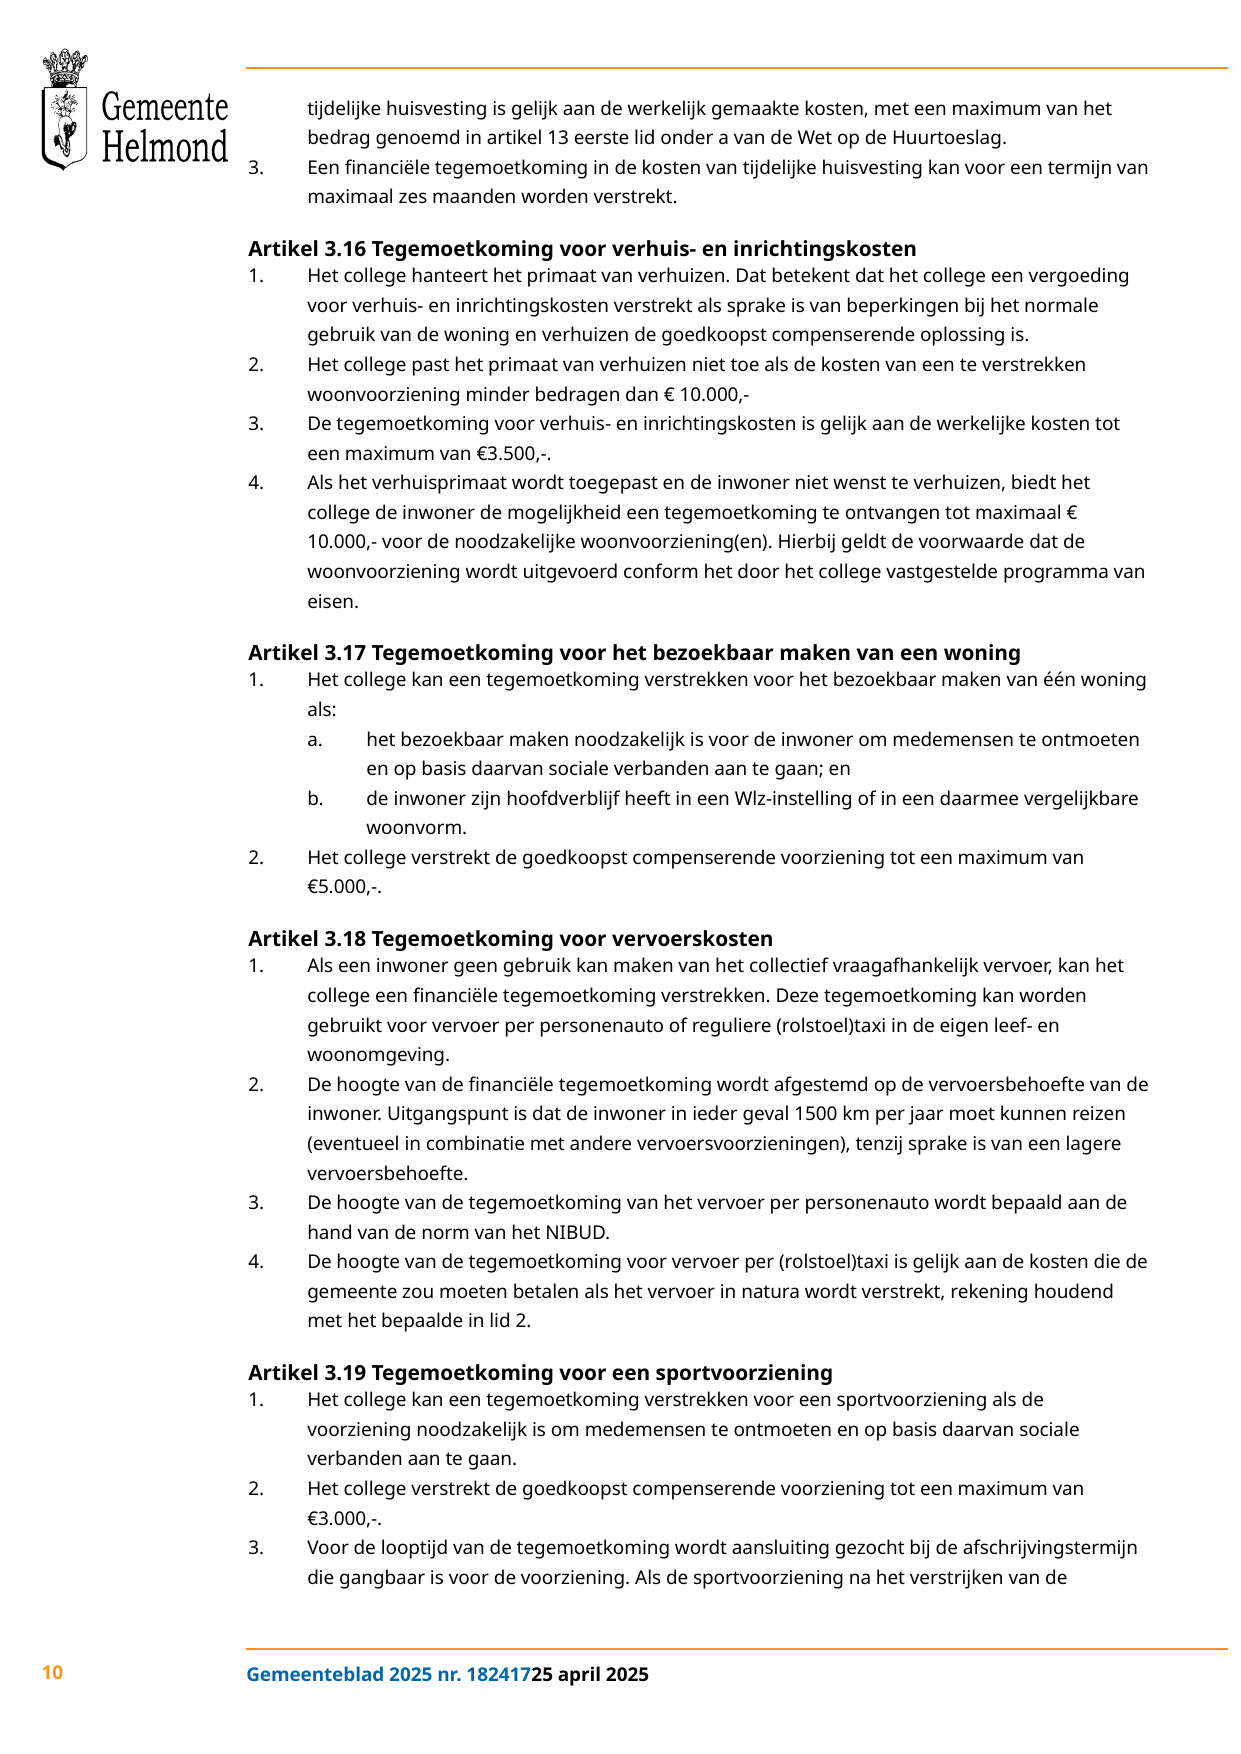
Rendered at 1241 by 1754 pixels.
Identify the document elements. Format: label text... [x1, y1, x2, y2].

text Artikel 3.17 Tegemoetkoming voor het bezoekbaar maken van een woning [248, 638, 1152, 667]
list De hoogte van de financiële tegemoetkoming wordt afgestemd op de vervoersbehoefte van de inwoner. Uitgangspunt is dat de inwoner in ieder geval 1500 km per jaar moet kunnen reizen (eventueel in combinatie met andere vervoersvoorzieningen), tenzij sprake is van een lagere vervoersbehoefte. [248, 1071, 1152, 1185]
list Het college verstrekt de goedkoopst compenserende voorziening tot een maximum van €5.000,-. [248, 844, 1152, 899]
text Artikel 3.19 Tegemoetkoming voor een sportvoorziening [248, 1358, 1152, 1386]
text Artikel 3.16 Tegemoetkoming voor verhuis- en inrichtingskosten [248, 234, 1152, 262]
list De hoogte van de tegemoetkoming van het vervoer per personenauto wordt bepaald aan de hand van de norm van het NIBUD. [248, 1189, 1152, 1244]
list Het college kan een tegemoetkoming verstrekken voor het bezoekbaar maken van één woning als: [248, 667, 1152, 722]
list tijdelijke huisvesting is gelijk aan de werkelijk gemaakte kosten, met een maximum van het bedrag genoemd in artikel 13 eerste lid onder a van de Wet op de Huurtoeslag. [248, 95, 1152, 150]
list Het college verstrekt de goedkoopst compenserende voorziening tot een maximum van €3.000,-. [248, 1475, 1152, 1531]
text Artikel 3.18 Tegemoetkoming voor vervoerskosten [248, 924, 1152, 953]
list Als het verhuisprimaat wordt toegepast en de inwoner niet wenst te verhuizen, biedt het college de inwoner de mogelijkheid een tegemoetkoming te ontvangen tot maximaal € 10.000,- voor de noodzakelijke woonvoorziening(en). Hierbij geldt de voorwaarde dat de woonvoorziening wordt uitgevoerd conform het door het college vastgestelde programma van eisen. [248, 469, 1152, 613]
list Voor de looptijd van de tegemoetkoming wordt aansluiting gezocht bij de afschrijvingstermijn die gangbaar is voor de voorziening. Als de sportvoorziening na het verstrijken van de [248, 1534, 1152, 1590]
list De hoogte van de tegemoetkoming voor vervoer per (rolstoel)taxi is gelijk aan de kosten die de gemeente zou moeten betalen als het vervoer in natura wordt verstrekt, rekening houdend met het bepaalde in lid 2. [248, 1248, 1152, 1333]
list Het college past het primaat van verhuizen niet toe als de kosten van een te verstrekken woonvoorziening minder bedragen dan € 10.000,- [248, 351, 1152, 406]
list het bezoekbaar maken noodzakelijk is voor de inwoner om medemensen te ontmoeten en op basis daarvan sociale verbanden aan te gaan; en [307, 726, 1152, 781]
list Het college hanteert het primaat van verhuizen. Dat betekent dat het college een vergoeding voor verhuis- en inrichtingskosten verstrekt als sprake is van beperkingen bij het normale gebruik van de woning en verhuizen de goedkoopst compenserende oplossing is. [248, 262, 1152, 347]
list Het college kan een tegemoetkoming verstrekken voor een sportvoorziening als de voorziening noodzakelijk is om medemensen te ontmoeten en op basis daarvan sociale verbanden aan te gaan. [248, 1386, 1152, 1471]
list de inwoner zijn hoofdverblijf heeft in een Wlz-instelling of in een daarmee vergelijkbare woonvorm. [307, 785, 1152, 840]
list Een financiële tegemoetkoming in de kosten van tijdelijke huisvesting kan voor een termijn van maximaal zes maanden worden verstrekt. [248, 154, 1152, 209]
list De tegemoetkoming voor verhuis- en inrichtingskosten is gelijk aan de werkelijke kosten tot een maximum van €3.500,-. [248, 410, 1152, 466]
list Als een inwoner geen gebruik kan maken van het collectief vraagafhankelijk vervoer, kan het college een financiële tegemoetkoming verstrekken. Deze tegemoetkoming kan worden gebruikt voor vervoer per personenauto of reguliere (rolstoel)taxi in de eigen leef- en woonomgeving. [248, 953, 1152, 1067]
picture [41, 47, 231, 172]
